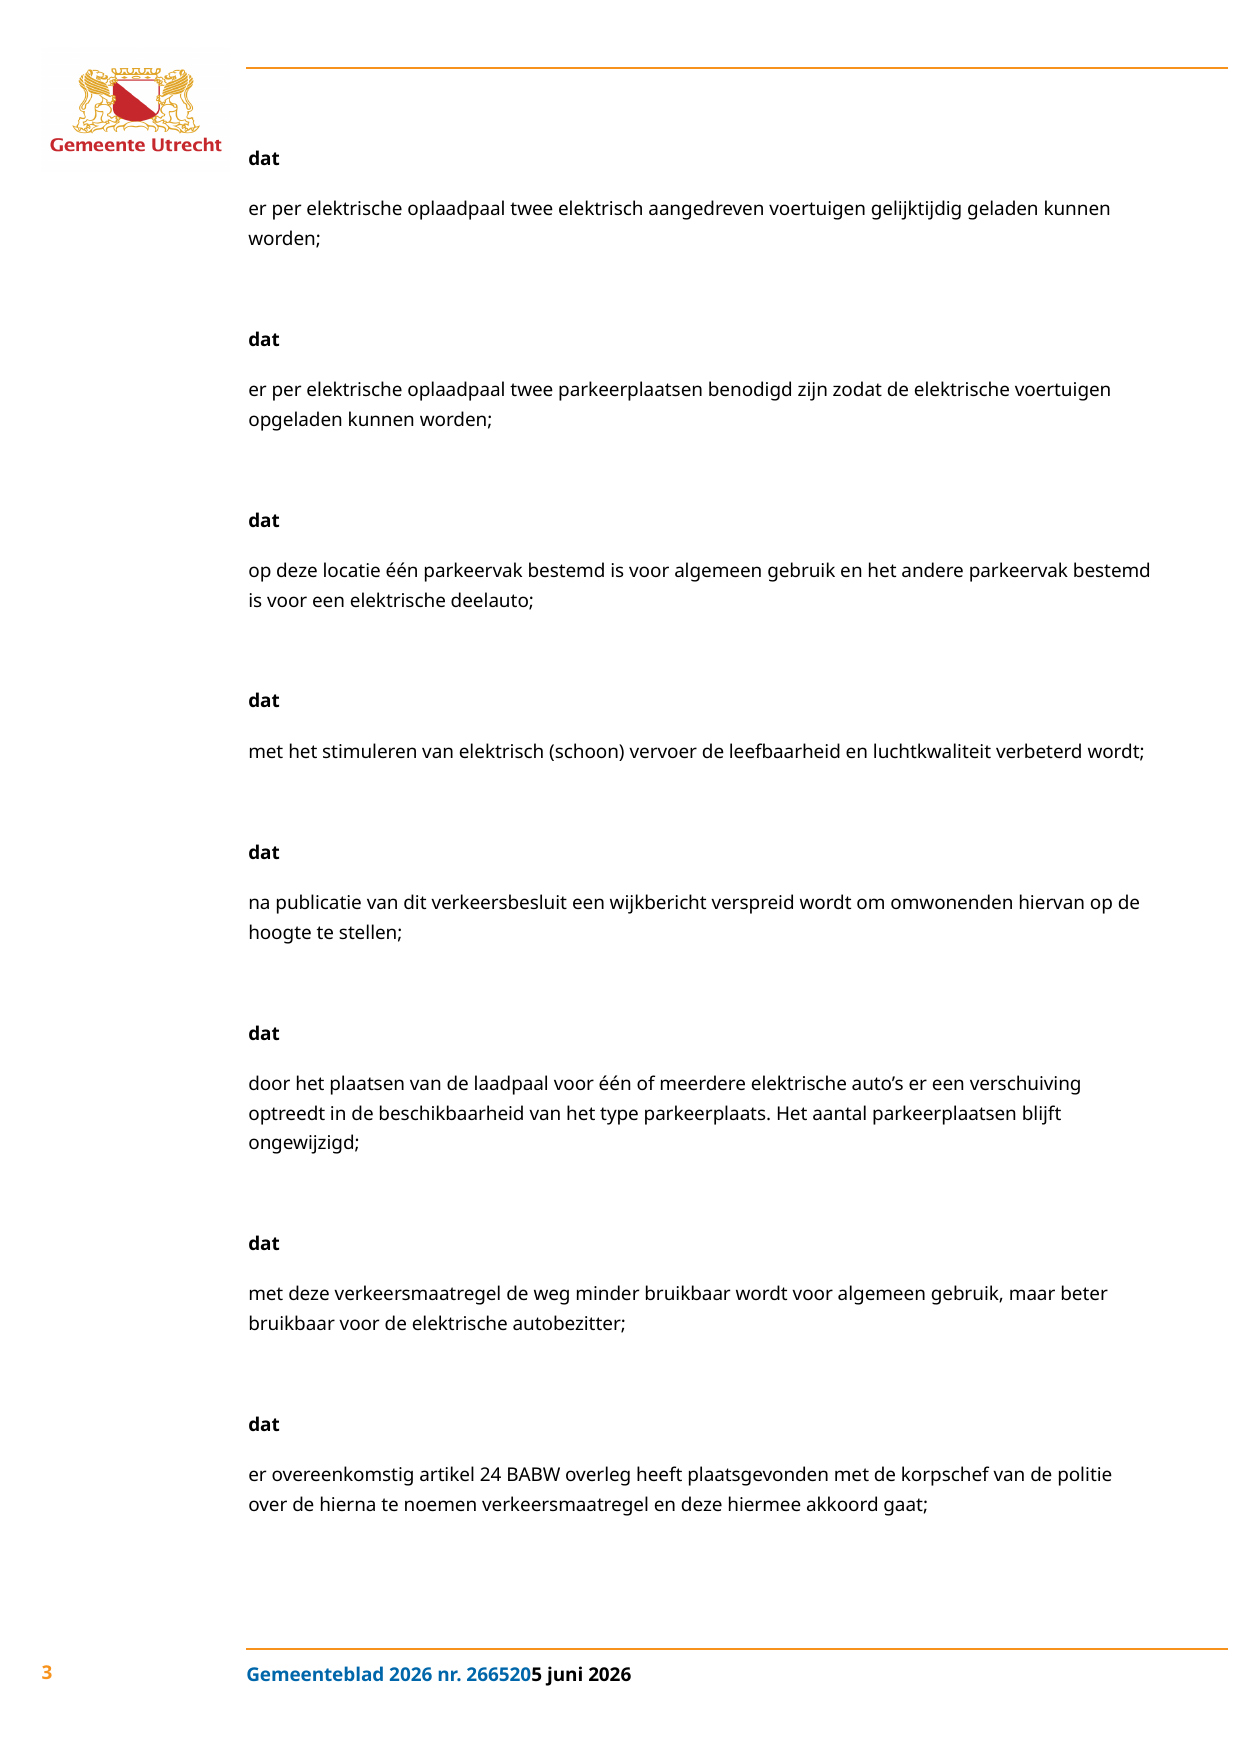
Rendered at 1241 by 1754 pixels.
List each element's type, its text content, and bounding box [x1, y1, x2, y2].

text na publicatie van dit verkeersbesluit een wijkbericht verspreid wordt om omwonenden hiervan op de hoogte te stellen; [248, 889, 1152, 945]
text op deze locatie één parkeervak bestemd is voor algemeen gebruik en het andere parkeervak bestemd is voor een elektrische deelauto; [248, 557, 1152, 613]
text dat [248, 145, 1152, 171]
text dat [248, 507, 1152, 533]
text dat [248, 1411, 1152, 1437]
text dat [248, 688, 1152, 713]
text dat [248, 839, 1152, 865]
text dat [248, 1230, 1152, 1256]
text dat [248, 326, 1152, 352]
picture [41, 47, 231, 172]
text er overeenkomstig artikel 24 BABW overleg heeft plaatsgevonden met de korpschef van de politie over de hierna te noemen verkeersmaatregel en deze hiermee akkoord gaat; [248, 1461, 1152, 1517]
text door het plaatsen van de laadpaal voor één of meerdere elektrische auto’s er een verschuiving optreedt in de beschikbaarheid van het type parkeerplaats. Het aantal parkeerplaatsen blijft ongewijzigd; [248, 1070, 1152, 1155]
text dat [248, 1020, 1152, 1046]
text met deze verkeersmaatregel de weg minder bruikbaar wordt voor algemeen gebruik, maar beter bruikbaar voor de elektrische autobezitter; [248, 1281, 1152, 1336]
text met het stimuleren van elektrisch (schoon) vervoer de leefbaarheid en luchtkwaliteit verbeterd wordt; [248, 738, 1152, 764]
text er per elektrische oplaadpaal twee parkeerplaatsen benodigd zijn zodat de elektrische voertuigen opgeladen kunnen worden; [248, 376, 1152, 432]
text er per elektrische oplaadpaal twee elektrisch aangedreven voertuigen gelijktijdig geladen kunnen worden; [248, 196, 1152, 251]
